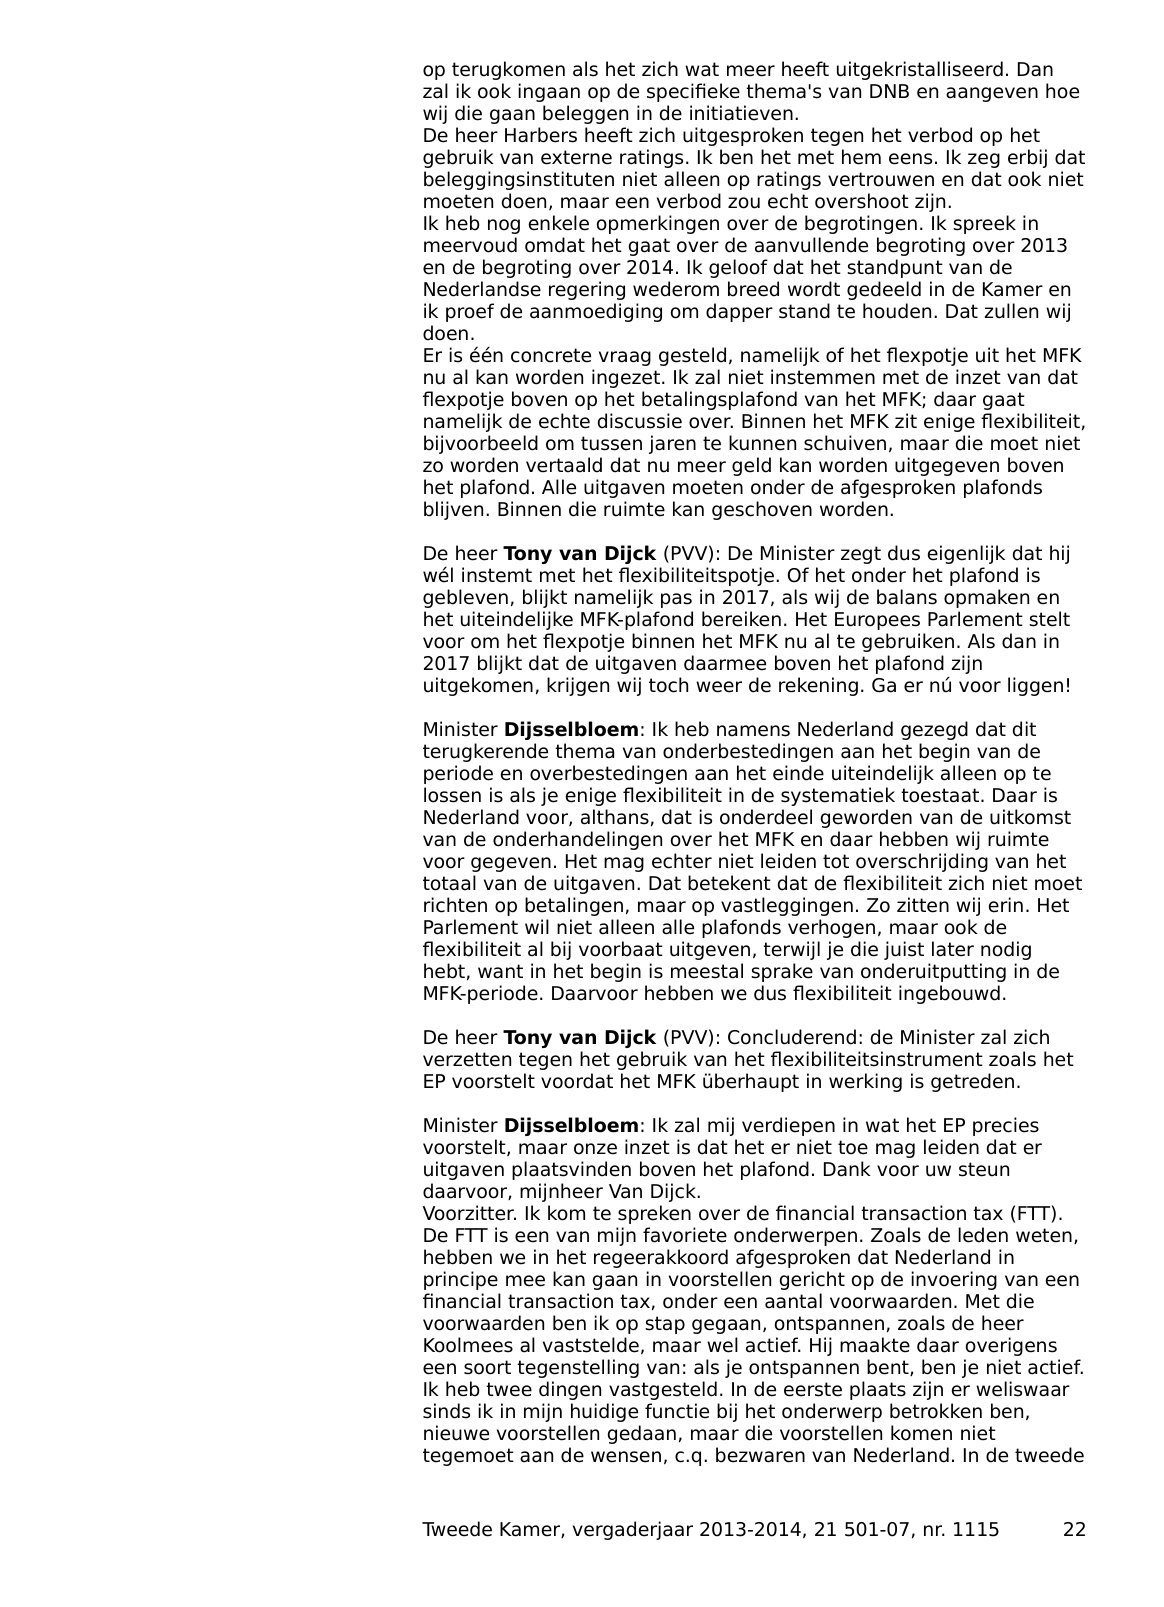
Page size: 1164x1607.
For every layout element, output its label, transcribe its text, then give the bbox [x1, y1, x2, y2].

text Voorzitter. Ik kom te spreken over de financial transaction tax (FTT). De FTT is een van mijn favoriete onderwerpen. Zoals de leden weten, hebben we in het regeerakkoord afgesproken dat Nederland in principe mee kan gaan in voorstellen gericht op de invoering van een financial transaction tax, onder een aantal voorwaarden. Met die voorwaarden ben ik op stap gegaan, ontspannen, zoals de heer Koolmees al vaststelde, maar wel actief. Hij maakte daar overigens een soort tegenstelling van: als je ontspannen bent, ben je niet actief. Ik heb twee dingen vastgesteld. In de eerste plaats zijn er weliswaar sinds ik in mijn huidige functie bij het onderwerp betrokken ben, nieuwe voorstellen gedaan, maar die voorstellen komen niet tegemoet aan de wensen, c.q. bezwaren van Nederland. In de tweede [422, 1203, 1087, 1467]
text Ik heb nog enkele opmerkingen over de begrotingen. Ik spreek in meervoud omdat het gaat over de aanvullende begroting over 2013 en de begroting over 2014. Ik geloof dat het standpunt van de Nederlandse regering wederom breed wordt gedeeld in de Kamer en ik proef de aanmoediging om dapper stand te houden. Dat zullen wij doen. [422, 213, 1087, 345]
text Minister Dijsselbloem: Ik heb namens Nederland gezegd dat dit terugkerende thema van onderbestedingen aan het begin van de periode en overbestedingen aan het einde uiteindelijk alleen op te lossen is als je enige flexibiliteit in de systematiek toestaat. Daar is Nederland voor, althans, dat is onderdeel geworden van de uitkomst van de onderhandelingen over het MFK en daar hebben wij ruimte voor gegeven. Het mag echter niet leiden tot overschrijding van het totaal van de uitgaven. Dat betekent dat de flexibiliteit zich niet moet richten op betalingen, maar op vastleggingen. Zo zitten wij erin. Het Parlement wil niet alleen alle plafonds verhogen, maar ook de flexibiliteit al bij voorbaat uitgeven, terwijl je die juist later nodig hebt, want in het begin is meestal sprake van onderuitputting in de MFK-periode. Daarvoor hebben we dus flexibiliteit ingebouwd. [422, 719, 1087, 1004]
text De heer Harbers heeft zich uitgesproken tegen het verbod op het gebruik van externe ratings. Ik ben het met hem eens. Ik zeg erbij dat beleggingsinstituten niet alleen op ratings vertrouwen en dat ook niet moeten doen, maar een verbod zou echt overshoot zijn. [422, 125, 1087, 213]
text De heer Tony van Dijck (PVV): De Minister zegt dus eigenlijk dat hij wél instemt met het flexibiliteitspotje. Of het onder het plafond is gebleven, blijkt namelijk pas in 2017, als wij de balans opmaken en het uiteindelijke MFK-plafond bereiken. Het Europees Parlement stelt voor om het flexpotje binnen het MFK nu al te gebruiken. Als dan in 2017 blijkt dat de uitgaven daarmee boven het plafond zijn uitgekomen, krijgen wij toch weer de rekening. Ga er nú voor liggen! [422, 543, 1087, 697]
text op terugkomen als het zich wat meer heeft uitgekristalliseerd. Dan zal ik ook ingaan op de specifieke thema's van DNB en aangeven hoe wij die gaan beleggen in de initiatieven. [422, 59, 1087, 125]
text Minister Dijsselbloem: Ik zal mij verdiepen in wat het EP precies voorstelt, maar onze inzet is dat het er niet toe mag leiden dat er uitgaven plaatsvinden boven het plafond. Dank voor uw steun daarvoor, mijnheer Van Dijck. [422, 1115, 1087, 1203]
text De heer Tony van Dijck (PVV): Concluderend: de Minister zal zich verzetten tegen het gebruik van het flexibiliteitsinstrument zoals het EP voorstelt voordat het MFK überhaupt in werking is getreden. [422, 1027, 1087, 1093]
text Er is één concrete vraag gesteld, namelijk of het flexpotje uit het MFK nu al kan worden ingezet. Ik zal niet instemmen met de inzet van dat flexpotje boven op het betalingsplafond van het MFK; daar gaat namelijk de echte discussie over. Binnen het MFK zit enige flexibiliteit, bijvoorbeeld om tussen jaren te kunnen schuiven, maar die moet niet zo worden vertaald dat nu meer geld kan worden uitgegeven boven het plafond. Alle uitgaven moeten onder de afgesproken plafonds blijven. Binnen die ruimte kan geschoven worden. [422, 345, 1087, 521]
